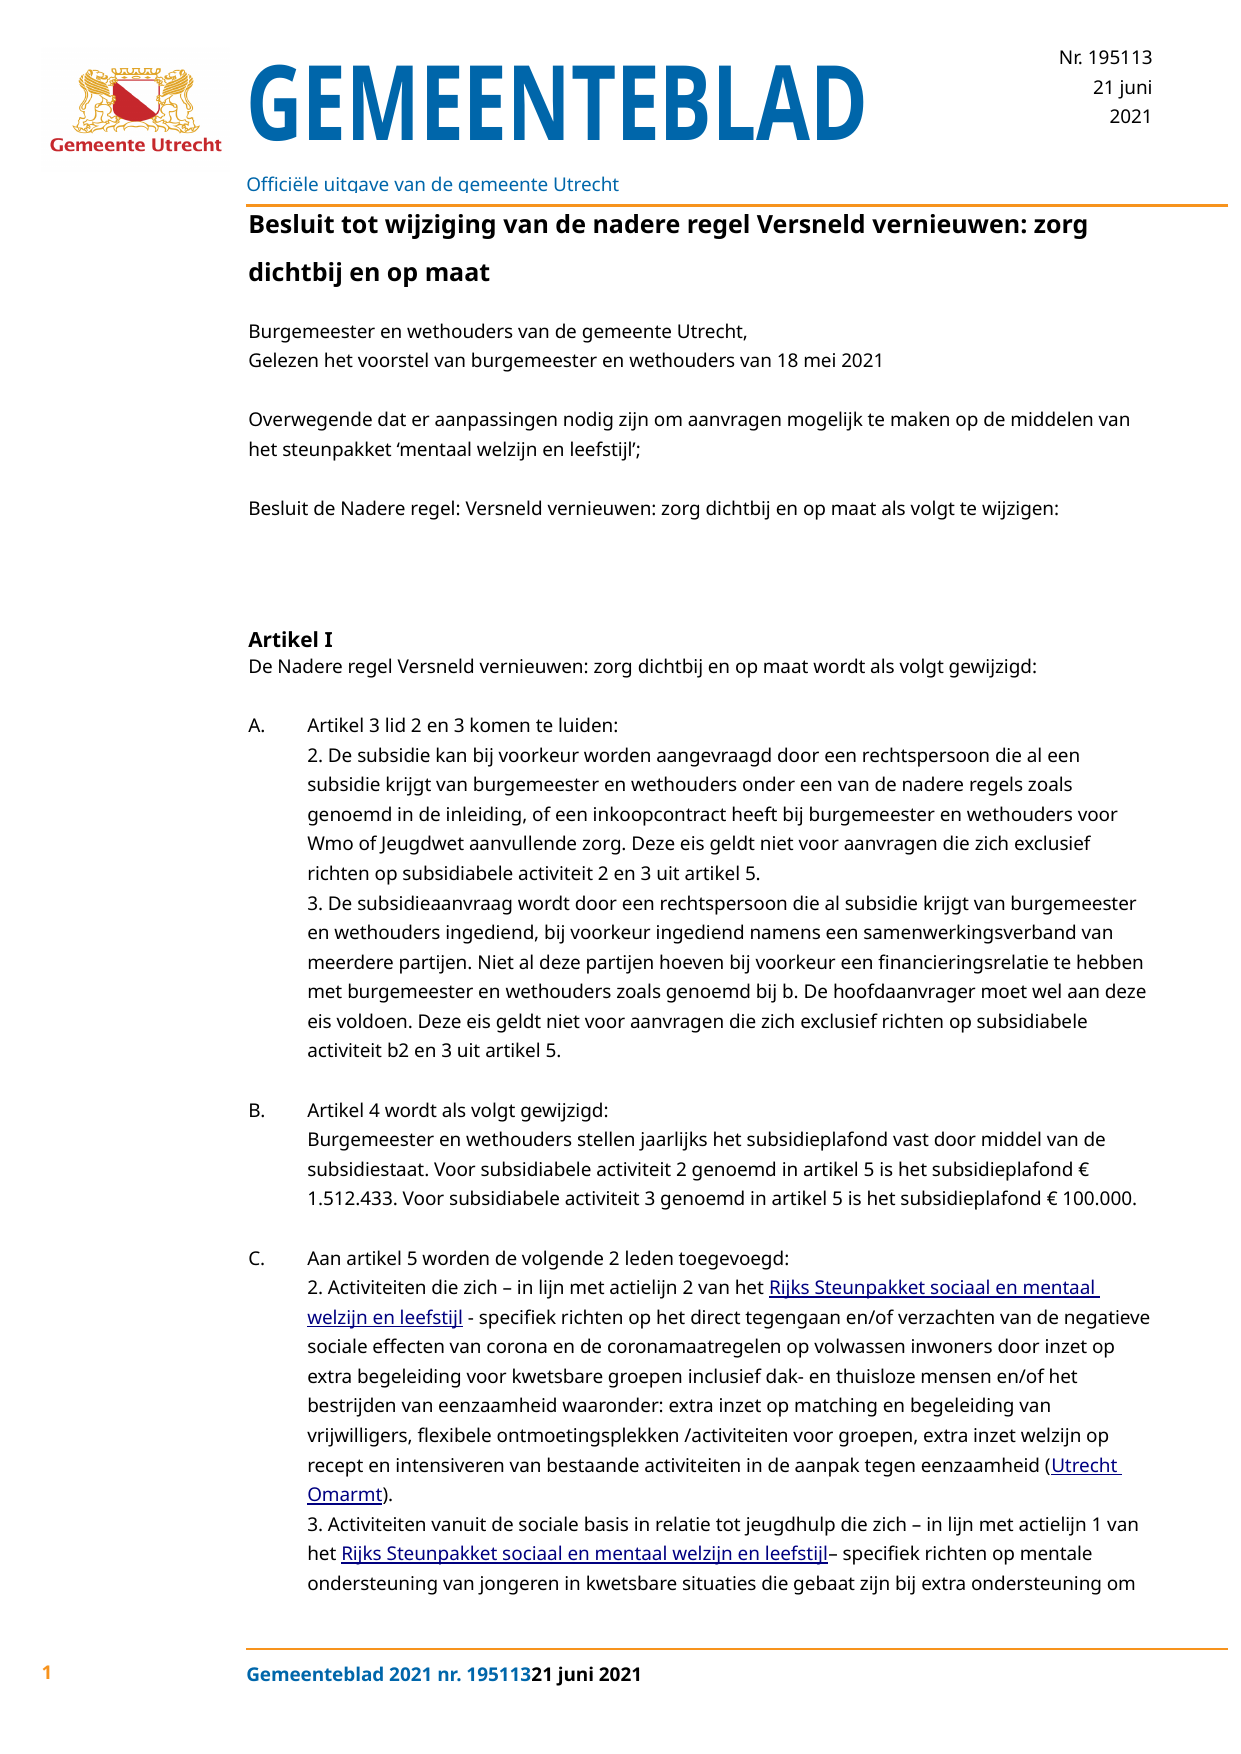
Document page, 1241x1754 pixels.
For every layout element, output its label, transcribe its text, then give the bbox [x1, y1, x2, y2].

text Burgemeester en wethouders van de gemeente Utrecht, [248, 318, 1152, 344]
text Gelezen het voorstel van burgemeester en wethouders van 18 mei 2021 [248, 347, 1152, 373]
text De Nadere regel Versneld vernieuwen: zorg dichtbij en op maat wordt als volgt gewijzigd: [248, 653, 1152, 679]
text Artikel I [248, 625, 1152, 653]
list 2. De subsidie kan bij voorkeur worden aangevraagd door een rechtspersoon die al een subsidie krijgt van burgemeester en wethouders onder een van de nadere regels zoals genoemd in de inleiding, of een inkoopcontract heeft bij burgemeester en wethouders voor Wmo of Jeugdwet aanvullende zorg. Deze eis geldt niet voor aanvragen die zich exclusief richten op subsidiabele activiteit 2 en 3 uit artikel 5. [248, 742, 1152, 886]
list 2. Activiteiten die zich – in lijn met actielijn 2 van het Rijks Steunpakket sociaal en mentaal welzijn en leefstijl - specifiek richten op het direct tegengaan en/of verzachten van de negatieve sociale effecten van corona en de coronamaatregelen op volwassen inwoners door inzet op extra begeleiding voor kwetsbare groepen inclusief dak- en thuisloze mensen en/of het bestrijden van eenzaamheid waaronder: extra inzet op matching en begeleiding van vrijwilligers, flexibele ontmoetingsplekken /activiteiten voor groepen, extra inzet welzijn op recept en intensiveren van bestaande activiteiten in de aanpak tegen eenzaamheid (Utrecht Omarmt). [248, 1274, 1152, 1507]
picture [41, 47, 231, 172]
list Aan artikel 5 worden de volgende 2 leden toegevoegd: [248, 1245, 1152, 1271]
text Besluit tot wijziging van de nadere regel Versneld vernieuwen: zorg dichtbij en op maat [248, 207, 1152, 288]
text Overwegende dat er aanpassingen nodig zijn om aanvragen mogelijk te maken op de middelen van het steunpakket ‘mentaal welzijn en leefstijl’; [248, 407, 1152, 462]
text Besluit de Nadere regel: Versneld vernieuwen: zorg dichtbij en op maat als volgt te wijzigen: [248, 495, 1152, 521]
list Burgemeester en wethouders stellen jaarlijks het subsidieplafond vast door middel van de subsidiestaat. Voor subsidiabele activiteit 2 genoemd in artikel 5 is het subsidieplafond € 1.512.433. Voor subsidiabele activiteit 3 genoemd in artikel 5 is het subsidieplafond € 100.000. [248, 1126, 1152, 1211]
list Artikel 4 wordt als volgt gewijzigd: [248, 1097, 1152, 1123]
list 3. Activiteiten vanuit de sociale basis in relatie tot jeugdhulp die zich – in lijn met actielijn 1 van het Rijks Steunpakket sociaal en mentaal welzijn en leefstijl– specifiek richten op mentale ondersteuning van jongeren in kwetsbare situaties die gebaat zijn bij extra ondersteuning om [248, 1511, 1152, 1596]
list Artikel 3 lid 2 en 3 komen te luiden: [248, 712, 1152, 738]
list 3. De subsidieaanvraag wordt door een rechtspersoon die al subsidie krijgt van burgemeester en wethouders ingediend, bij voorkeur ingediend namens een samenwerkingsverband van meerdere partijen. Niet al deze partijen hoeven bij voorkeur een financieringsrelatie te hebben met burgemeester en wethouders zoals genoemd bij b. De hoofdaanvrager moet wel aan deze eis voldoen. Deze eis geldt niet voor aanvragen die zich exclusief richten op subsidiabele activiteit b2 en 3 uit artikel 5. [248, 890, 1152, 1063]
